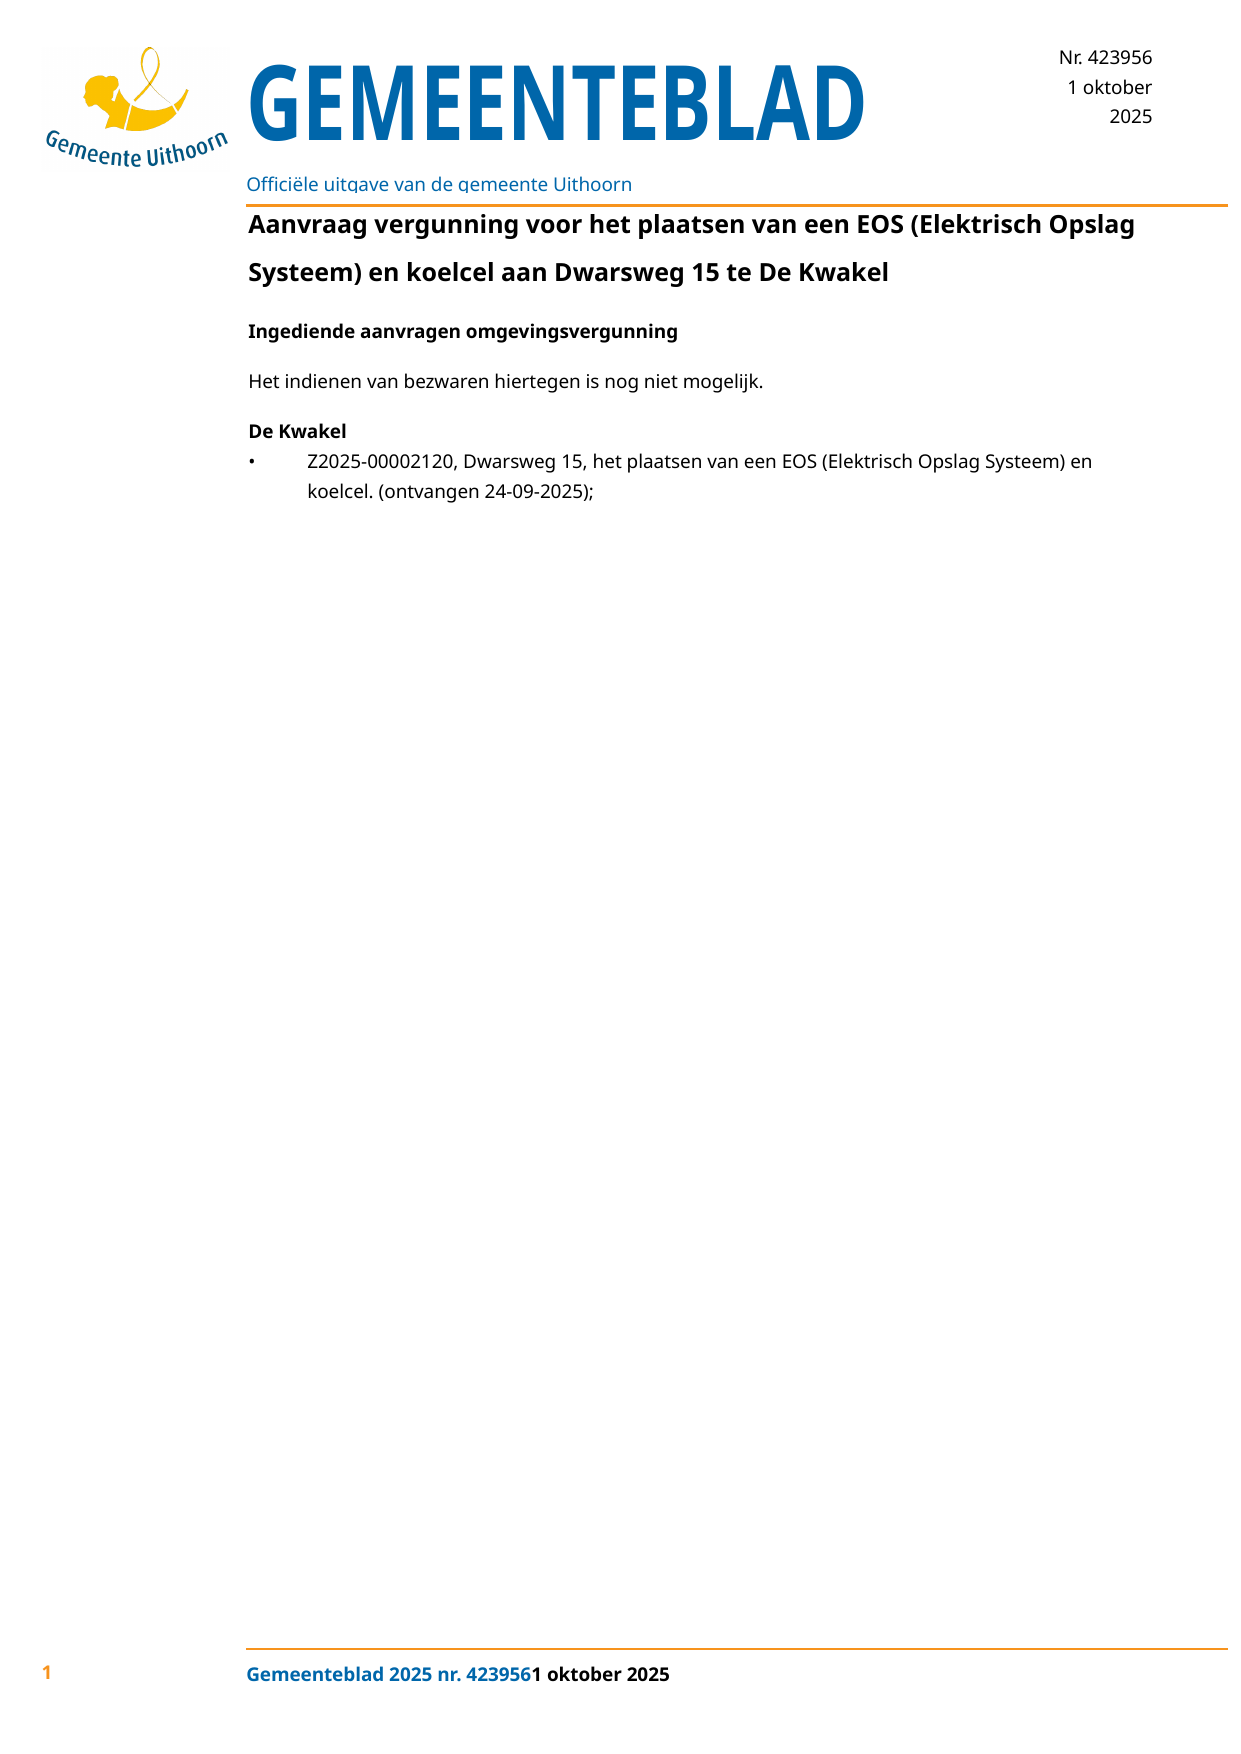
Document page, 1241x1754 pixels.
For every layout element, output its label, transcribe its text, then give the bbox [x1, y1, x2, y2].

picture [41, 47, 231, 172]
text De Kwakel [248, 419, 1152, 444]
text Ingediende aanvragen omgevingsvergunning [248, 318, 1152, 344]
list Z2025-00002120, Dwarsweg 15, het plaatsen van een EOS (Elektrisch Opslag Systeem) en koelcel. (ontvangen 24-09-2025); [248, 448, 1152, 504]
text Het indienen van bezwaren hiertegen is nog niet mogelijk. [248, 368, 1152, 394]
text Aanvraag vergunning voor het plaatsen van een EOS (Elektrisch Opslag Systeem) en koelcel aan Dwarsweg 15 te De Kwakel [248, 207, 1152, 288]
